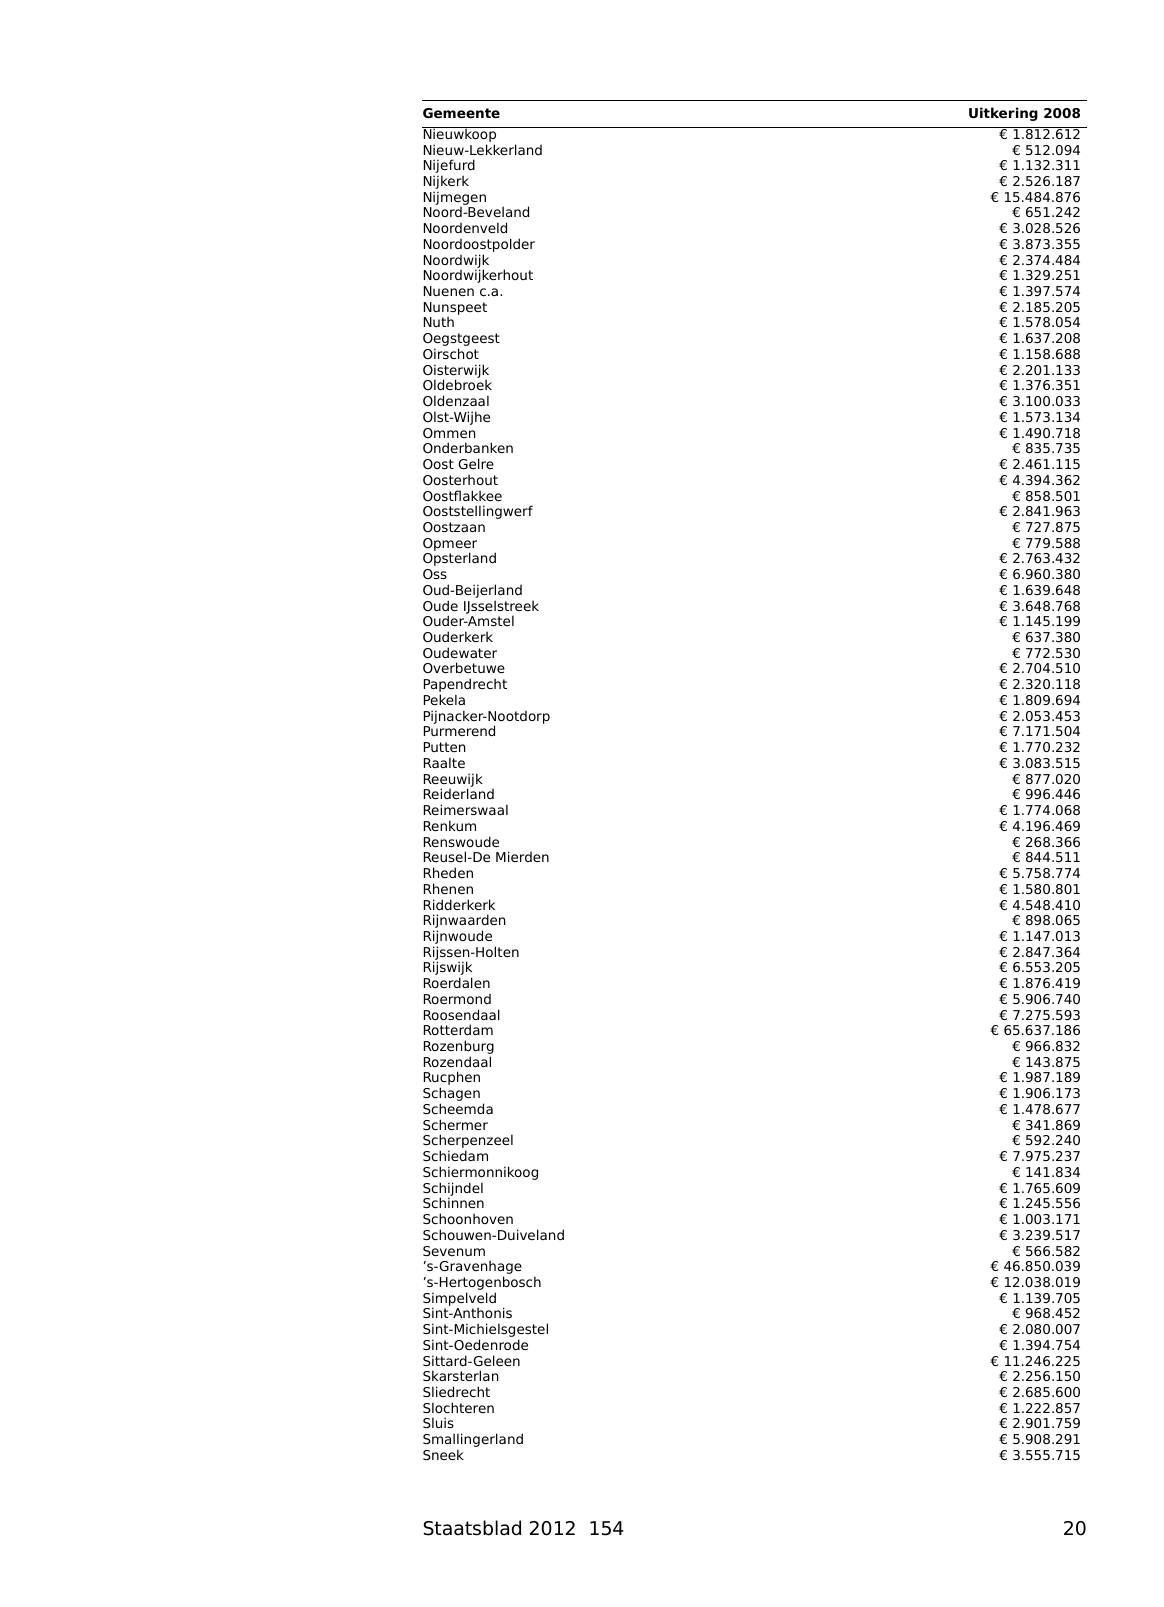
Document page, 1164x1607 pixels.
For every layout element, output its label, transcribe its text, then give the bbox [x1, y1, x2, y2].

table_cell Nijefurd [422, 158, 777, 174]
table_cell Sliedrecht [422, 1385, 777, 1401]
table_cell Oldebroek [422, 378, 777, 394]
table_cell € 2.053.453 [777, 709, 1087, 724]
table_cell Putten [422, 740, 777, 756]
table_cell € 4.548.410 [777, 897, 1087, 913]
table_cell € 1.222.857 [777, 1401, 1087, 1416]
table_cell € 11.246.225 [777, 1354, 1087, 1369]
table_cell € 1.906.173 [777, 1086, 1087, 1102]
table_cell € 1.765.609 [777, 1180, 1087, 1196]
table_cell € 637.380 [777, 630, 1087, 646]
table_cell Rozenburg [422, 1039, 777, 1054]
table_cell € 1.809.694 [777, 693, 1087, 708]
table_cell Pekela [422, 693, 777, 708]
table_cell € 2.320.118 [777, 677, 1087, 693]
table_cell Reusel-De Mierden [422, 850, 777, 866]
table_cell € 651.242 [777, 205, 1087, 221]
table_cell € 1.639.648 [777, 583, 1087, 598]
table_cell € 3.083.515 [777, 756, 1087, 771]
table_cell Noordwijk [422, 253, 777, 268]
table_cell € 2.461.115 [777, 457, 1087, 473]
table_cell Schouwen-Duiveland [422, 1228, 777, 1243]
table_cell € 1.397.574 [777, 284, 1087, 299]
table_cell Nijmegen [422, 190, 777, 205]
table_cell Sint-Michielsgestel [422, 1322, 777, 1338]
table_cell Sittard-Geleen [422, 1354, 777, 1369]
table_cell € 4.196.469 [777, 819, 1087, 834]
table_cell Schoonhoven [422, 1212, 777, 1228]
table_cell Oost Gelre [422, 457, 777, 473]
table_cell € 141.834 [777, 1165, 1087, 1180]
table_cell € 1.580.801 [777, 882, 1087, 897]
table_cell € 877.020 [777, 771, 1087, 787]
table_cell € 1.376.351 [777, 378, 1087, 394]
table_cell € 1.770.232 [777, 740, 1087, 756]
table_cell € 1.245.556 [777, 1196, 1087, 1212]
table_cell € 1.578.054 [777, 315, 1087, 331]
table_cell ’s-Gravenhage [422, 1259, 777, 1275]
table_cell Noord-Beveland [422, 205, 777, 221]
table_cell Pijnacker-Nootdorp [422, 709, 777, 724]
table_cell € 7.275.593 [777, 1008, 1087, 1023]
table_cell Nuth [422, 315, 777, 331]
table_cell Purmerend [422, 724, 777, 740]
table_cell € 835.735 [777, 441, 1087, 457]
table_cell € 65.637.186 [777, 1023, 1087, 1039]
table_cell € 2.763.432 [777, 551, 1087, 567]
table_cell € 15.484.876 [777, 190, 1087, 205]
table_cell € 7.975.237 [777, 1149, 1087, 1165]
table_cell € 4.394.362 [777, 473, 1087, 488]
table_cell Rucphen [422, 1070, 777, 1086]
table_cell Oude IJsselstreek [422, 599, 777, 614]
table_cell Slochteren [422, 1401, 777, 1416]
table_cell Noordoostpolder [422, 237, 777, 252]
table_cell Oirschot [422, 347, 777, 362]
table_cell € 6.960.380 [777, 567, 1087, 583]
table_cell € 341.869 [777, 1118, 1087, 1133]
table_cell € 7.171.504 [777, 724, 1087, 740]
table_cell Reeuwijk [422, 771, 777, 787]
table_cell Olst-Wijhe [422, 410, 777, 425]
table_cell Smallingerland [422, 1432, 777, 1448]
table_cell Oostzaan [422, 520, 777, 536]
table_cell € 2.704.510 [777, 661, 1087, 677]
table_cell € 3.028.526 [777, 221, 1087, 237]
table_cell Rijswijk [422, 960, 777, 976]
table_cell Oosterhout [422, 473, 777, 488]
table_cell Renswoude [422, 834, 777, 850]
table_cell Roosendaal [422, 1008, 777, 1023]
table_cell Noordwijkerhout [422, 268, 777, 284]
table_cell Oostflakkee [422, 488, 777, 504]
table_cell € 2.901.759 [777, 1416, 1087, 1432]
table_header Uitkering 2008 [777, 101, 1087, 127]
table_cell Nijkerk [422, 174, 777, 189]
table_cell € 2.526.187 [777, 174, 1087, 189]
table_cell € 1.003.171 [777, 1212, 1087, 1228]
table_cell € 1.876.419 [777, 976, 1087, 992]
table_cell Nieuwkoop [422, 128, 777, 142]
table_cell Scherpenzeel [422, 1133, 777, 1149]
table_cell € 566.582 [777, 1243, 1087, 1259]
table_cell € 6.553.205 [777, 960, 1087, 976]
table_cell Opmeer [422, 536, 777, 551]
table_cell Noordenveld [422, 221, 777, 237]
table_cell Sluis [422, 1416, 777, 1432]
table_cell € 12.038.019 [777, 1275, 1087, 1291]
table_cell € 1.490.718 [777, 425, 1087, 441]
table_cell Schermer [422, 1118, 777, 1133]
table_cell € 727.875 [777, 520, 1087, 536]
table_cell Oisterwijk [422, 363, 777, 378]
table_cell € 3.555.715 [777, 1448, 1087, 1463]
table_cell € 512.094 [777, 142, 1087, 158]
table_cell Nuenen c.a. [422, 284, 777, 299]
table_cell € 898.065 [777, 913, 1087, 929]
table_cell Schinnen [422, 1196, 777, 1212]
table_cell € 3.239.517 [777, 1228, 1087, 1243]
table_cell € 3.873.355 [777, 237, 1087, 252]
table_cell Renkum [422, 819, 777, 834]
table_cell € 844.511 [777, 850, 1087, 866]
table_cell Scheemda [422, 1102, 777, 1117]
table_cell Simpelveld [422, 1291, 777, 1306]
table_cell Oldenzaal [422, 394, 777, 410]
table_cell € 143.875 [777, 1055, 1087, 1070]
table_cell Reimerswaal [422, 803, 777, 819]
table_cell € 5.906.740 [777, 992, 1087, 1007]
table_cell € 1.158.688 [777, 347, 1087, 362]
table_cell Nieuw-Lekkerland [422, 142, 777, 158]
table_cell Schiedam [422, 1149, 777, 1165]
table_cell € 1.987.189 [777, 1070, 1087, 1086]
table_cell Sevenum [422, 1243, 777, 1259]
table_cell Ommen [422, 425, 777, 441]
table_cell € 2.080.007 [777, 1322, 1087, 1338]
table_cell € 1.139.705 [777, 1291, 1087, 1306]
table_cell Rotterdam [422, 1023, 777, 1039]
table_cell Oss [422, 567, 777, 583]
table_cell € 1.637.208 [777, 331, 1087, 347]
table_cell € 1.147.013 [777, 929, 1087, 944]
table_cell Onderbanken [422, 441, 777, 457]
table_cell Oegstgeest [422, 331, 777, 347]
table_cell Rhenen [422, 882, 777, 897]
table_cell Rijnwaarden [422, 913, 777, 929]
table_cell € 2.847.364 [777, 945, 1087, 960]
table_cell € 996.446 [777, 787, 1087, 803]
table_cell € 5.908.291 [777, 1432, 1087, 1448]
table_cell € 268.366 [777, 834, 1087, 850]
table_cell € 1.573.134 [777, 410, 1087, 425]
table_cell € 779.588 [777, 536, 1087, 551]
table_cell € 3.100.033 [777, 394, 1087, 410]
table_cell € 592.240 [777, 1133, 1087, 1149]
table_cell Schagen [422, 1086, 777, 1102]
table_cell Schijndel [422, 1180, 777, 1196]
table_cell € 966.832 [777, 1039, 1087, 1054]
table_cell € 2.256.150 [777, 1369, 1087, 1385]
table_cell € 1.145.199 [777, 614, 1087, 630]
table_cell € 1.394.754 [777, 1338, 1087, 1353]
table_cell € 968.452 [777, 1306, 1087, 1322]
table_cell Nunspeet [422, 300, 777, 315]
table_cell € 2.841.963 [777, 504, 1087, 520]
table_header Gemeente [422, 101, 777, 127]
table_cell Rheden [422, 866, 777, 882]
table_cell € 1.812.612 [777, 128, 1087, 142]
table_cell Opsterland [422, 551, 777, 567]
table_cell Roerdalen [422, 976, 777, 992]
table_cell Sint-Anthonis [422, 1306, 777, 1322]
table_cell Rijssen-Holten [422, 945, 777, 960]
table_cell Ouder-Amstel [422, 614, 777, 630]
table_cell Sint-Oedenrode [422, 1338, 777, 1353]
table_cell Ridderkerk [422, 897, 777, 913]
table_cell Papendrecht [422, 677, 777, 693]
table_cell € 772.530 [777, 646, 1087, 661]
table_cell € 3.648.768 [777, 599, 1087, 614]
table_cell Schiermonnikoog [422, 1165, 777, 1180]
table_cell € 2.201.133 [777, 363, 1087, 378]
table_cell € 2.685.600 [777, 1385, 1087, 1401]
table_cell Sneek [422, 1448, 777, 1463]
table_cell € 1.478.677 [777, 1102, 1087, 1117]
table_cell Rozendaal [422, 1055, 777, 1070]
table_cell Oud-Beijerland [422, 583, 777, 598]
table_cell ’s-Hertogenbosch [422, 1275, 777, 1291]
table_cell € 1.329.251 [777, 268, 1087, 284]
table_cell Roermond [422, 992, 777, 1007]
table_cell € 2.185.205 [777, 300, 1087, 315]
table_cell Rijnwoude [422, 929, 777, 944]
table_cell € 1.774.068 [777, 803, 1087, 819]
table_cell Raalte [422, 756, 777, 771]
table_cell € 1.132.311 [777, 158, 1087, 174]
table_cell € 5.758.774 [777, 866, 1087, 882]
table_cell € 2.374.484 [777, 253, 1087, 268]
table_cell Ouderkerk [422, 630, 777, 646]
table_cell Overbetuwe [422, 661, 777, 677]
table_cell Ooststellingwerf [422, 504, 777, 520]
table_cell Skarsterlan [422, 1369, 777, 1385]
table_cell € 858.501 [777, 488, 1087, 504]
table_cell Reiderland [422, 787, 777, 803]
table_cell € 46.850.039 [777, 1259, 1087, 1275]
table_cell Oudewater [422, 646, 777, 661]
